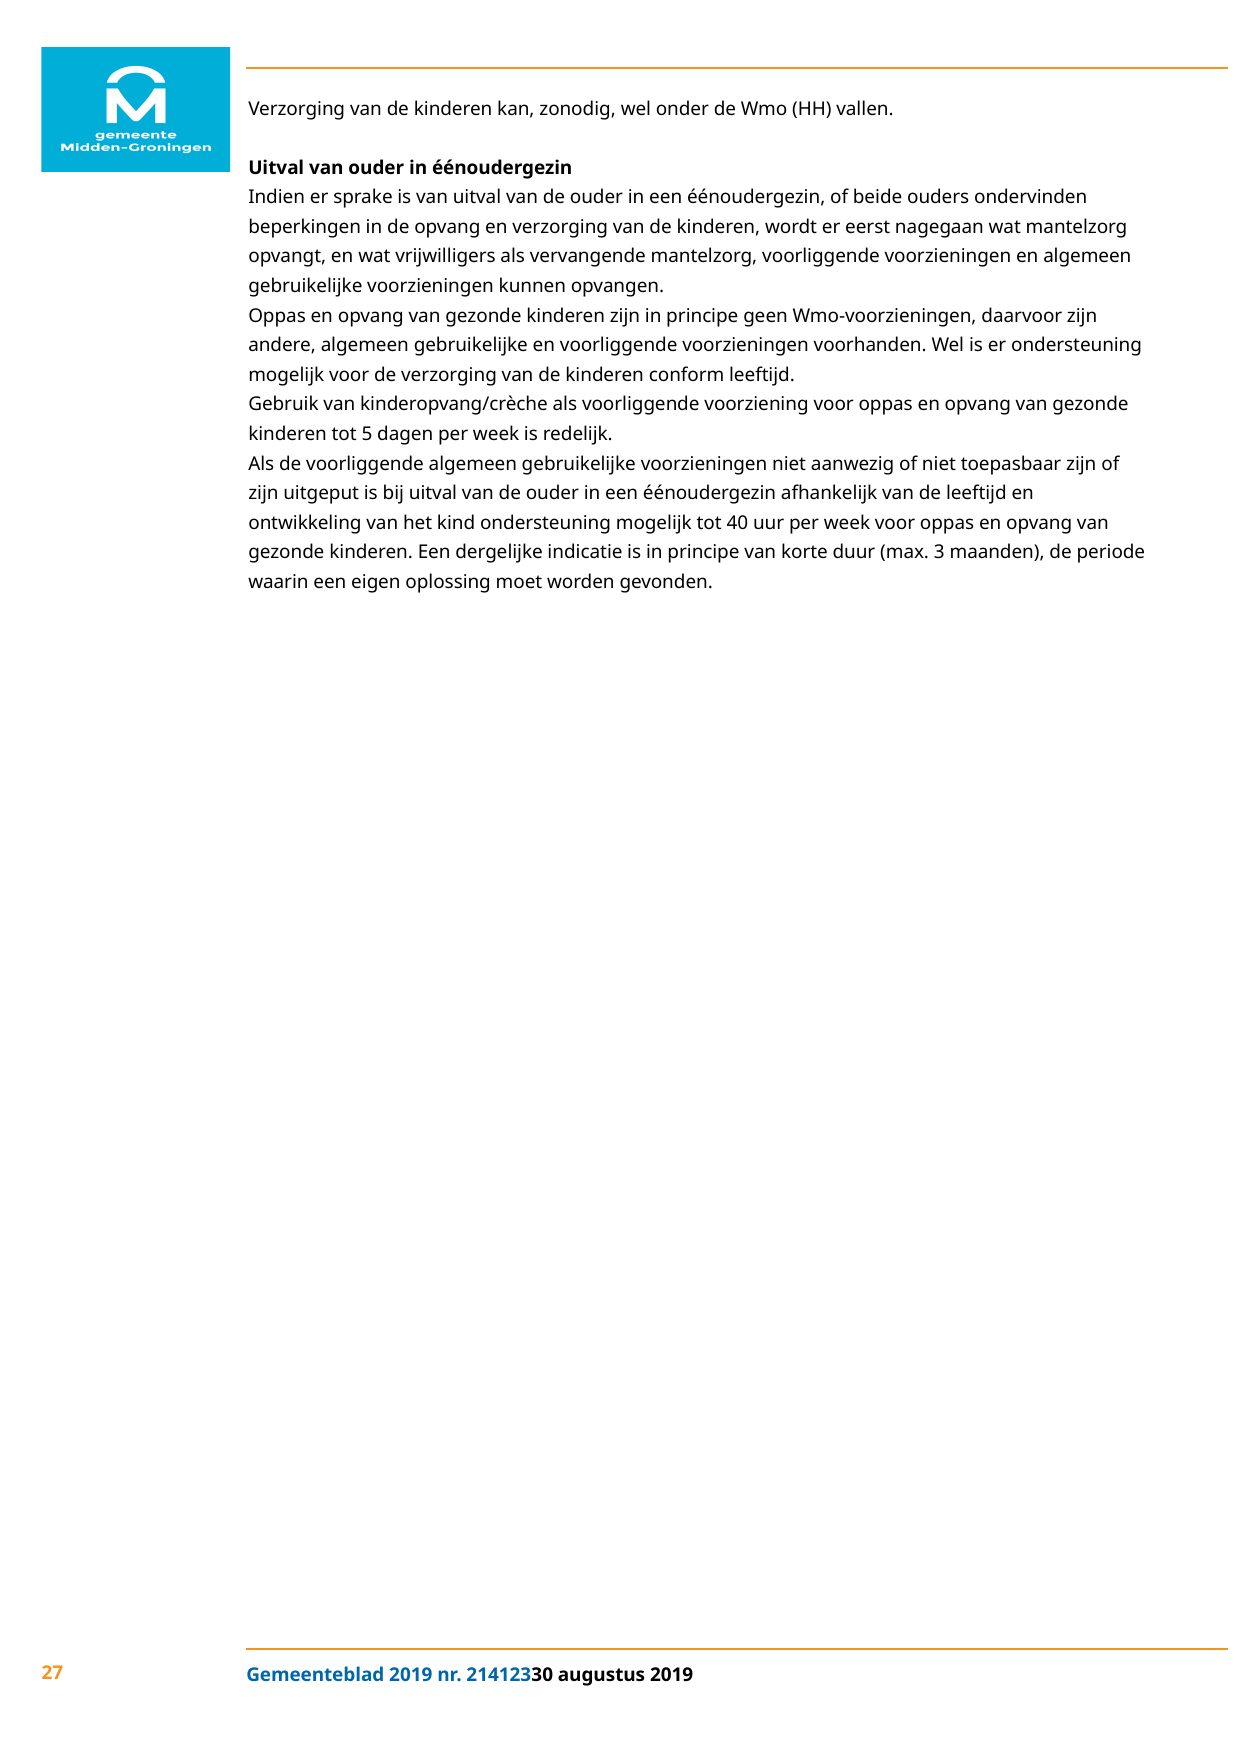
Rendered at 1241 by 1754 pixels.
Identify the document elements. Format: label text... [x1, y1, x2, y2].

picture [184, 146, 190, 153]
picture [107, 89, 165, 122]
picture [108, 66, 164, 82]
text Verzorging van de kinderen kan, zonodig, wel onder de Wmo (HH) vallen. [248, 95, 1152, 121]
text Oppas en opvang van gezonde kinderen zijn in principe geen Wmo-voorzieningen, daarvoor zijn andere, algemeen gebruikelijke en voorliggende voorzieningen voorhanden. Wel is er ondersteuning mogelijk voor de verzorging van de kinderen conform leeftijd. [248, 302, 1152, 387]
text Indien er sprake is van uitval van de ouder in een éénoudergezin, of beide ouders ondervinden beperkingen in de opvang en verzorging van de kinderen, wordt er eerst nagegaan wat mantelzorg opvangt, en wat vrijwilligers als vervangende mantelzorg, voorliggende voorzieningen en algemeen gebruikelijke voorzieningen kunnen opvangen. [248, 183, 1152, 298]
text Uitval van ouder in éénoudergezin [248, 154, 1152, 180]
text Als de voorliggende algemeen gebruikelijke voorzieningen niet aanwezig of niet toepasbaar zijn of zijn uitgeput is bij uitval van de ouder in een éénoudergezin afhankelijk van de leeftijd en ontwikkeling van het kind ondersteuning mogelijk tot 40 uur per week voor oppas en opvang van gezonde kinderen. Een dergelijke indicatie is in principe van korte duur (max. 3 maanden), de periode waarin een eigen oplossing moet worden gevonden. [248, 450, 1152, 594]
text Gebruik van kinderopvang/crèche als voorliggende voorziening voor oppas en opvang van gezonde kinderen tot 5 dagen per week is redelijk. [248, 391, 1152, 446]
